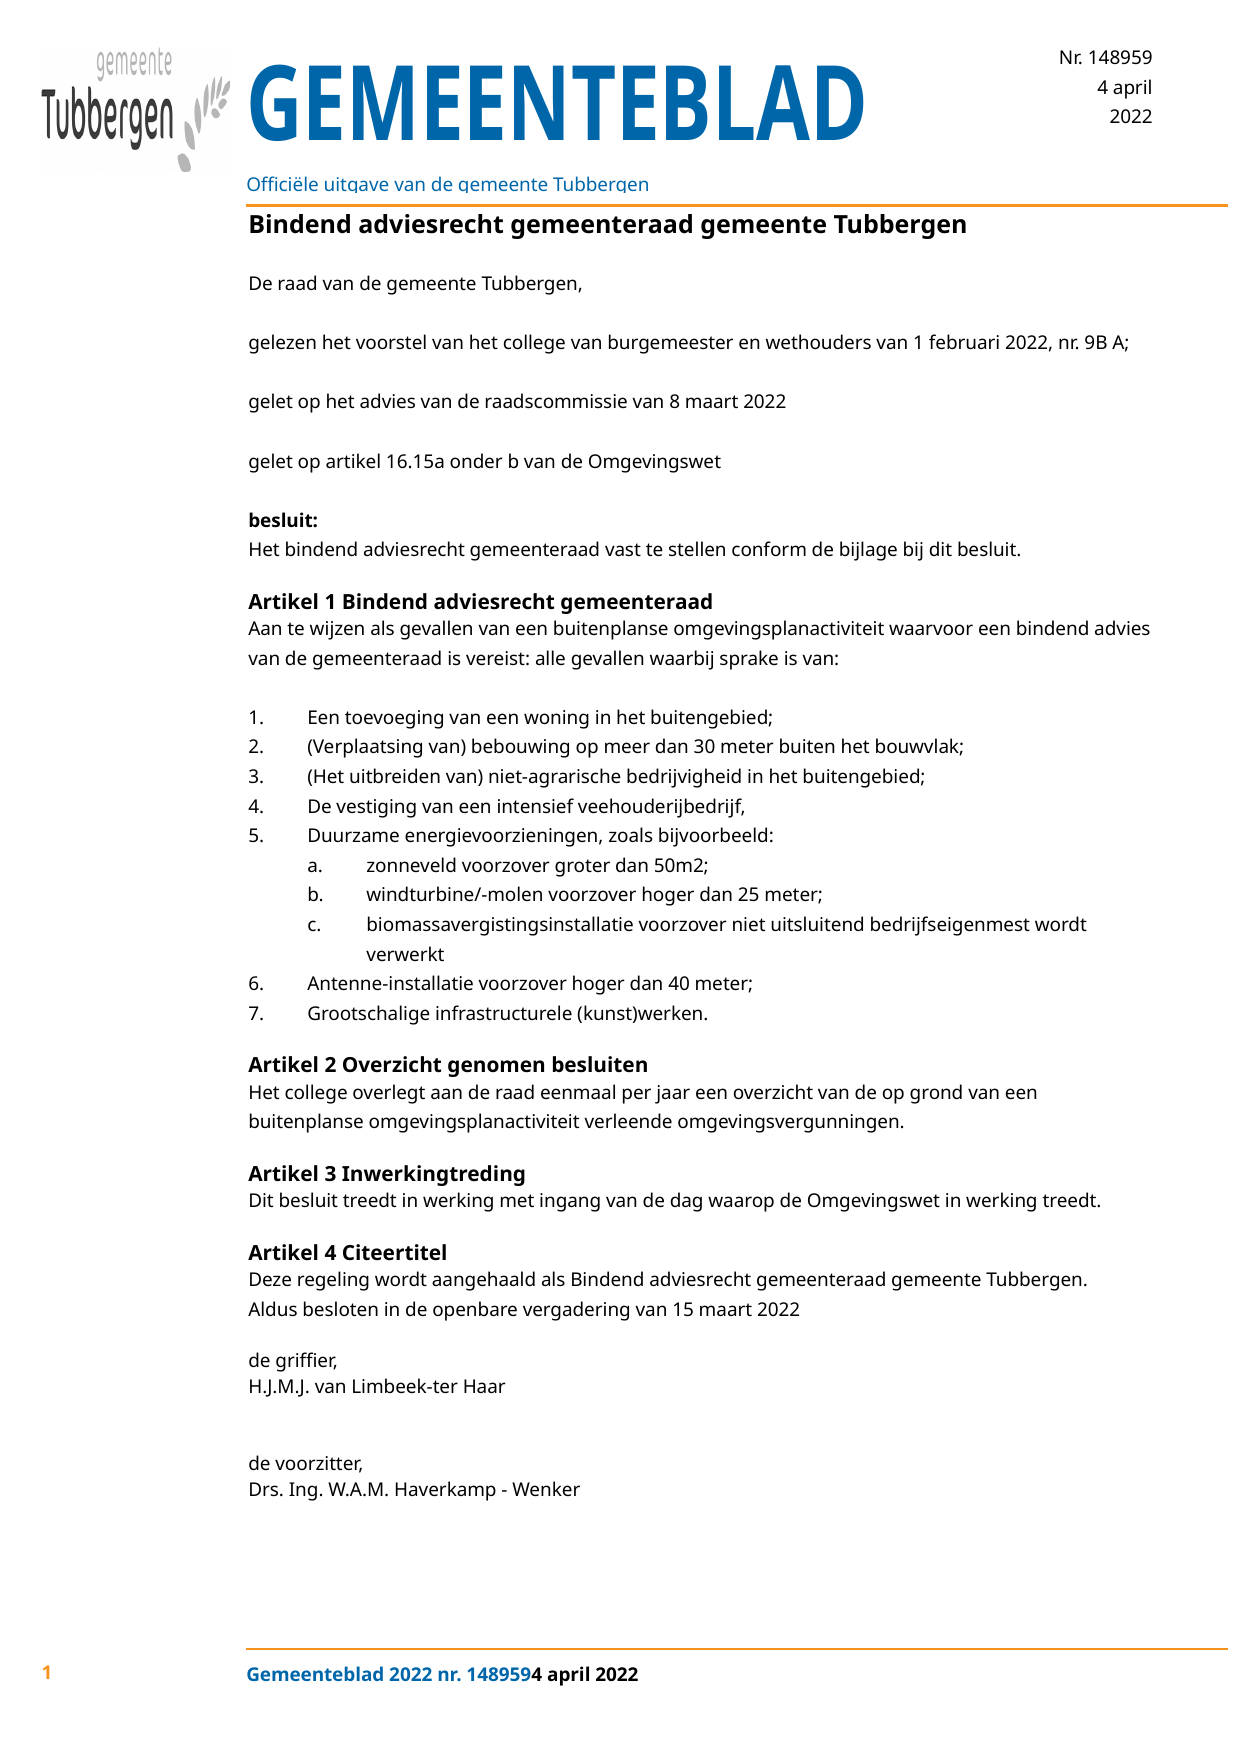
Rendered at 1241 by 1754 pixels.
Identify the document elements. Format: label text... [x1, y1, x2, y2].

list zonneveld voorzover groter dan 50m2; [307, 852, 1152, 878]
text Dit besluit treedt in werking met ingang van de dag waarop de Omgevingswet in werking treedt. [248, 1187, 1152, 1213]
list Duurzame energievoorzieningen, zoals bijvoorbeeld: [248, 822, 1152, 848]
text de griffier, [248, 1347, 1152, 1373]
text Drs. Ing. W.A.M. Haverkamp - Wenker [248, 1476, 1152, 1502]
text Artikel 1 Bindend adviesrecht gemeenteraad [248, 587, 1152, 615]
text gelet op het advies van de raadscommissie van 8 maart 2022 [248, 389, 1152, 414]
list (Het uitbreiden van) niet-agrarische bedrijvigheid in het buitengebied; [248, 763, 1152, 789]
text Het bindend adviesrecht gemeenteraad vast te stellen conform de bijlage bij dit besluit. [248, 537, 1152, 562]
text besluit: [248, 507, 1152, 533]
text Deze regeling wordt aangehaald als Bindend adviesrecht gemeenteraad gemeente Tubbergen. [248, 1266, 1152, 1292]
text Artikel 3 Inwerkingtreding [248, 1159, 1152, 1187]
list biomassavergistingsinstallatie voorzover niet uitsluitend bedrijfseigenmest wordt verwerkt [307, 911, 1152, 967]
text Bindend adviesrecht gemeenteraad gemeente Tubbergen [248, 207, 1152, 241]
text Artikel 2 Overzicht genomen besluiten [248, 1050, 1152, 1079]
list Antenne-installatie voorzover hoger dan 40 meter; [248, 970, 1152, 996]
text Aldus besloten in de openbare vergadering van 15 maart 2022 [248, 1296, 1152, 1321]
picture [41, 47, 231, 172]
text Artikel 4 Citeertitel [248, 1238, 1152, 1266]
list windturbine/-molen voorzover hoger dan 25 meter; [307, 882, 1152, 907]
text De raad van de gemeente Tubbergen, [248, 270, 1152, 296]
text H.J.M.J. van Limbeek-ter Haar [248, 1373, 1152, 1399]
text gelet op artikel 16.15a onder b van de Omgevingswet [248, 448, 1152, 473]
list Grootschalige infrastructurele (kunst)werken. [248, 1000, 1152, 1026]
text gelezen het voorstel van het college van burgemeester en wethouders van 1 februari 2022, nr. 9B A; [248, 329, 1152, 355]
text Aan te wijzen als gevallen van een buitenplanse omgevingsplanactiviteit waarvoor een bindend advies van de gemeenteraad is vereist: alle gevallen waarbij sprake is van: [248, 615, 1152, 671]
list (Verplaatsing van) bebouwing op meer dan 30 meter buiten het bouwvlak; [248, 734, 1152, 759]
list Een toevoeging van een woning in het buitengebied; [248, 704, 1152, 730]
text de voorzitter, [248, 1450, 1152, 1476]
text Het college overlegt aan de raad eenmaal per jaar een overzicht van de op grond van een buitenplanse omgevingsplanactiviteit verleende omgevingsvergunningen. [248, 1079, 1152, 1134]
list De vestiging van een intensief veehouderijbedrijf, [248, 793, 1152, 819]
